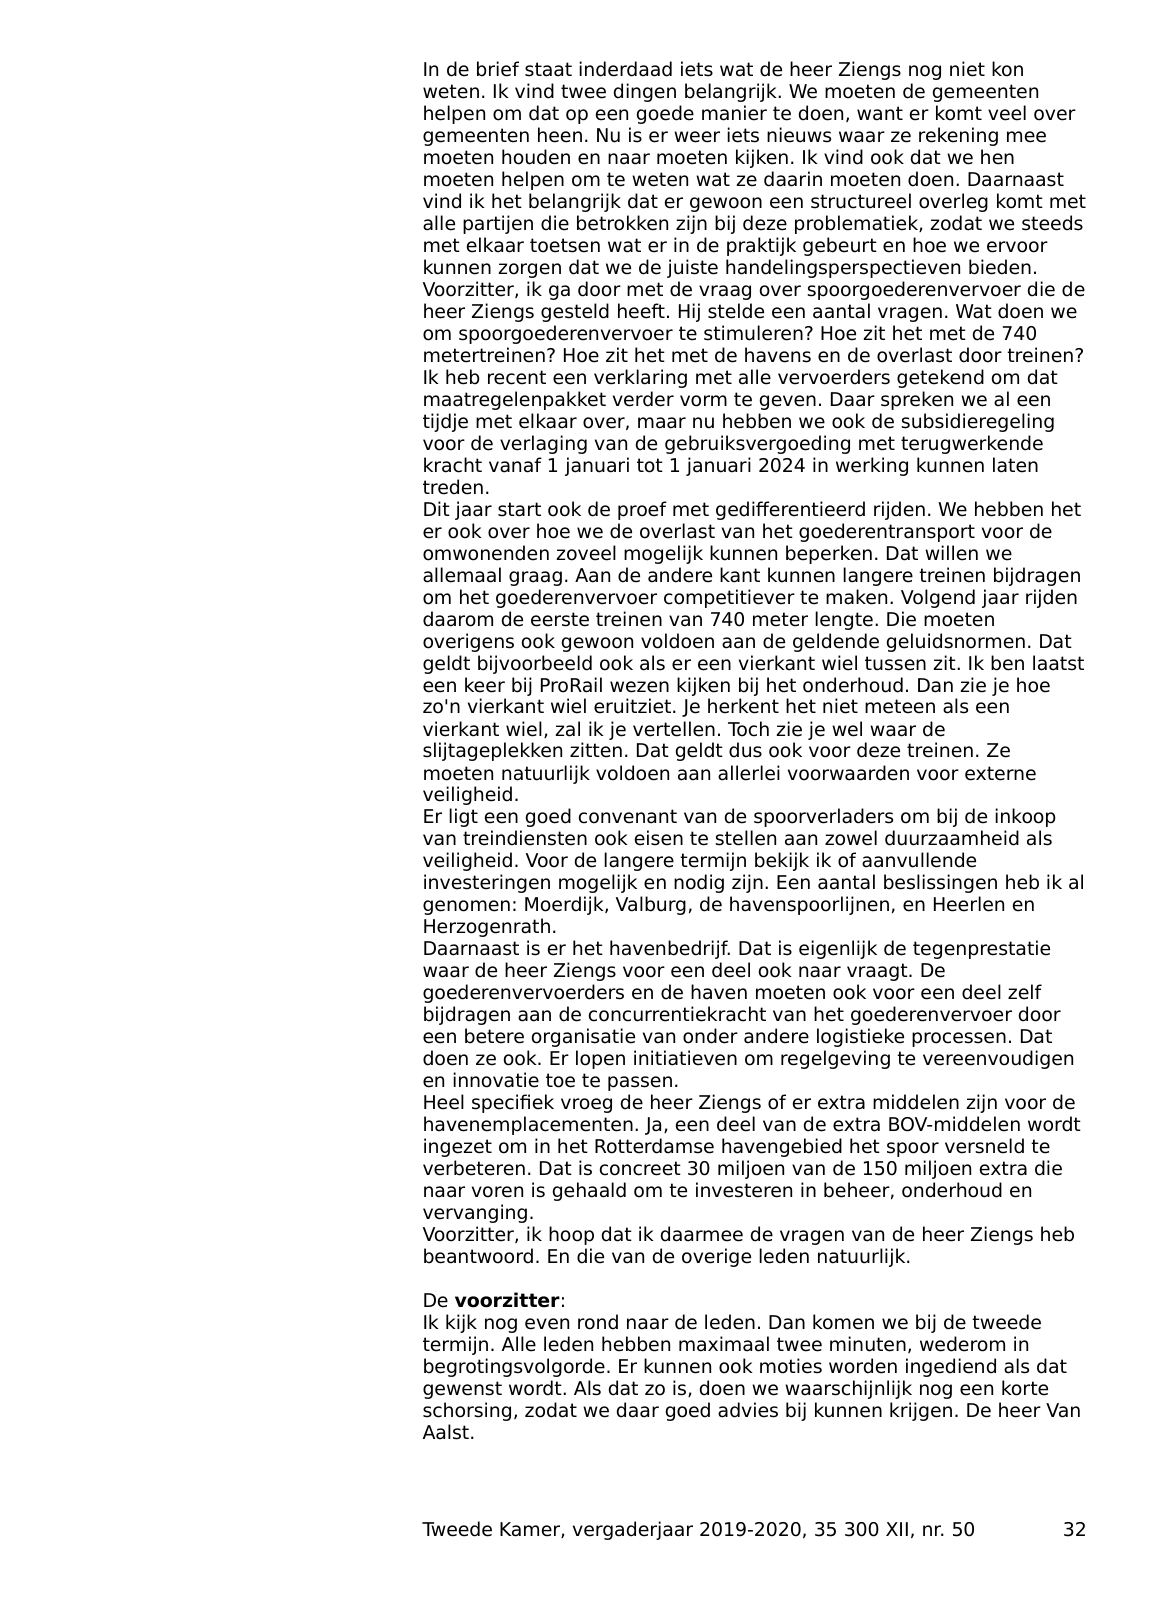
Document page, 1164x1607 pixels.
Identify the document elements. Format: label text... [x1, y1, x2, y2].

text Ik kijk nog even rond naar de leden. Dan komen we bij de tweede termijn. Alle leden hebben maximaal twee minuten, wederom in begrotingsvolgorde. Er kunnen ook moties worden ingediend als dat gewenst wordt. Als dat zo is, doen we waarschijnlijk nog een korte schorsing, zodat we daar goed advies bij kunnen krijgen. De heer Van Aalst. [422, 1312, 1087, 1444]
text Voorzitter, ik ga door met de vraag over spoorgoederenvervoer die de heer Ziengs gesteld heeft. Hij stelde een aantal vragen. Wat doen we om spoorgoederenvervoer te stimuleren? Hoe zit het met de 740 metertreinen? Hoe zit het met de havens en de overlast door treinen? Ik heb recent een verklaring met alle vervoerders getekend om dat maatregelenpakket verder vorm te geven. Daar spreken we al een tijdje met elkaar over, maar nu hebben we ook de subsidieregeling voor de verlaging van de gebruiksvergoeding met terugwerkende kracht vanaf 1 januari tot 1 januari 2024 in werking kunnen laten treden. [422, 279, 1087, 499]
text De voorzitter: [422, 1290, 1087, 1312]
text Er ligt een goed convenant van de spoorverladers om bij de inkoop van treindiensten ook eisen te stellen aan zowel duurzaamheid als veiligheid. Voor de langere termijn bekijk ik of aanvullende investeringen mogelijk en nodig zijn. Een aantal beslissingen heb ik al genomen: Moerdijk, Valburg, de havenspoorlijnen, en Heerlen en Herzogenrath. [422, 806, 1087, 938]
text Dit jaar start ook de proef met gedifferentieerd rijden. We hebben het er ook over hoe we de overlast van het goederentransport voor de omwonenden zoveel mogelijk kunnen beperken. Dat willen we allemaal graag. Aan de andere kant kunnen langere treinen bijdragen om het goederenvervoer competitiever te maken. Volgend jaar rijden daarom de eerste treinen van 740 meter lengte. Die moeten overigens ook gewoon voldoen aan de geldende geluidsnormen. Dat geldt bijvoorbeeld ook als er een vierkant wiel tussen zit. Ik ben laatst een keer bij ProRail wezen kijken bij het onderhoud. Dan zie je hoe zo'n vierkant wiel eruitziet. Je herkent het niet meteen als een vierkant wiel, zal ik je vertellen. Toch zie je wel waar de slijtageplekken zitten. Dat geldt dus ook voor deze treinen. Ze moeten natuurlijk voldoen aan allerlei voorwaarden voor externe veiligheid. [422, 499, 1087, 806]
text Daarnaast is er het havenbedrijf. Dat is eigenlijk de tegenprestatie waar de heer Ziengs voor een deel ook naar vraagt. De goederenvervoerders en de haven moeten ook voor een deel zelf bijdragen aan de concurrentiekracht van het goederenvervoer door een betere organisatie van onder andere logistieke processen. Dat doen ze ook. Er lopen initiatieven om regelgeving te vereenvoudigen en innovatie toe te passen. [422, 938, 1087, 1092]
text Voorzitter, ik hoop dat ik daarmee de vragen van de heer Ziengs heb beantwoord. En die van de overige leden natuurlijk. [422, 1224, 1087, 1268]
text In de brief staat inderdaad iets wat de heer Ziengs nog niet kon weten. Ik vind twee dingen belangrijk. We moeten de gemeenten helpen om dat op een goede manier te doen, want er komt veel over gemeenten heen. Nu is er weer iets nieuws waar ze rekening mee moeten houden en naar moeten kijken. Ik vind ook dat we hen moeten helpen om te weten wat ze daarin moeten doen. Daarnaast vind ik het belangrijk dat er gewoon een structureel overleg komt met alle partijen die betrokken zijn bij deze problematiek, zodat we steeds met elkaar toetsen wat er in de praktijk gebeurt en hoe we ervoor kunnen zorgen dat we de juiste handelingsperspectieven bieden. [422, 59, 1087, 279]
text Heel specifiek vroeg de heer Ziengs of er extra middelen zijn voor de havenemplacementen. Ja, een deel van de extra BOV-middelen wordt ingezet om in het Rotterdamse havengebied het spoor versneld te verbeteren. Dat is concreet 30 miljoen van de 150 miljoen extra die naar voren is gehaald om te investeren in beheer, onderhoud en vervanging. [422, 1092, 1087, 1224]
